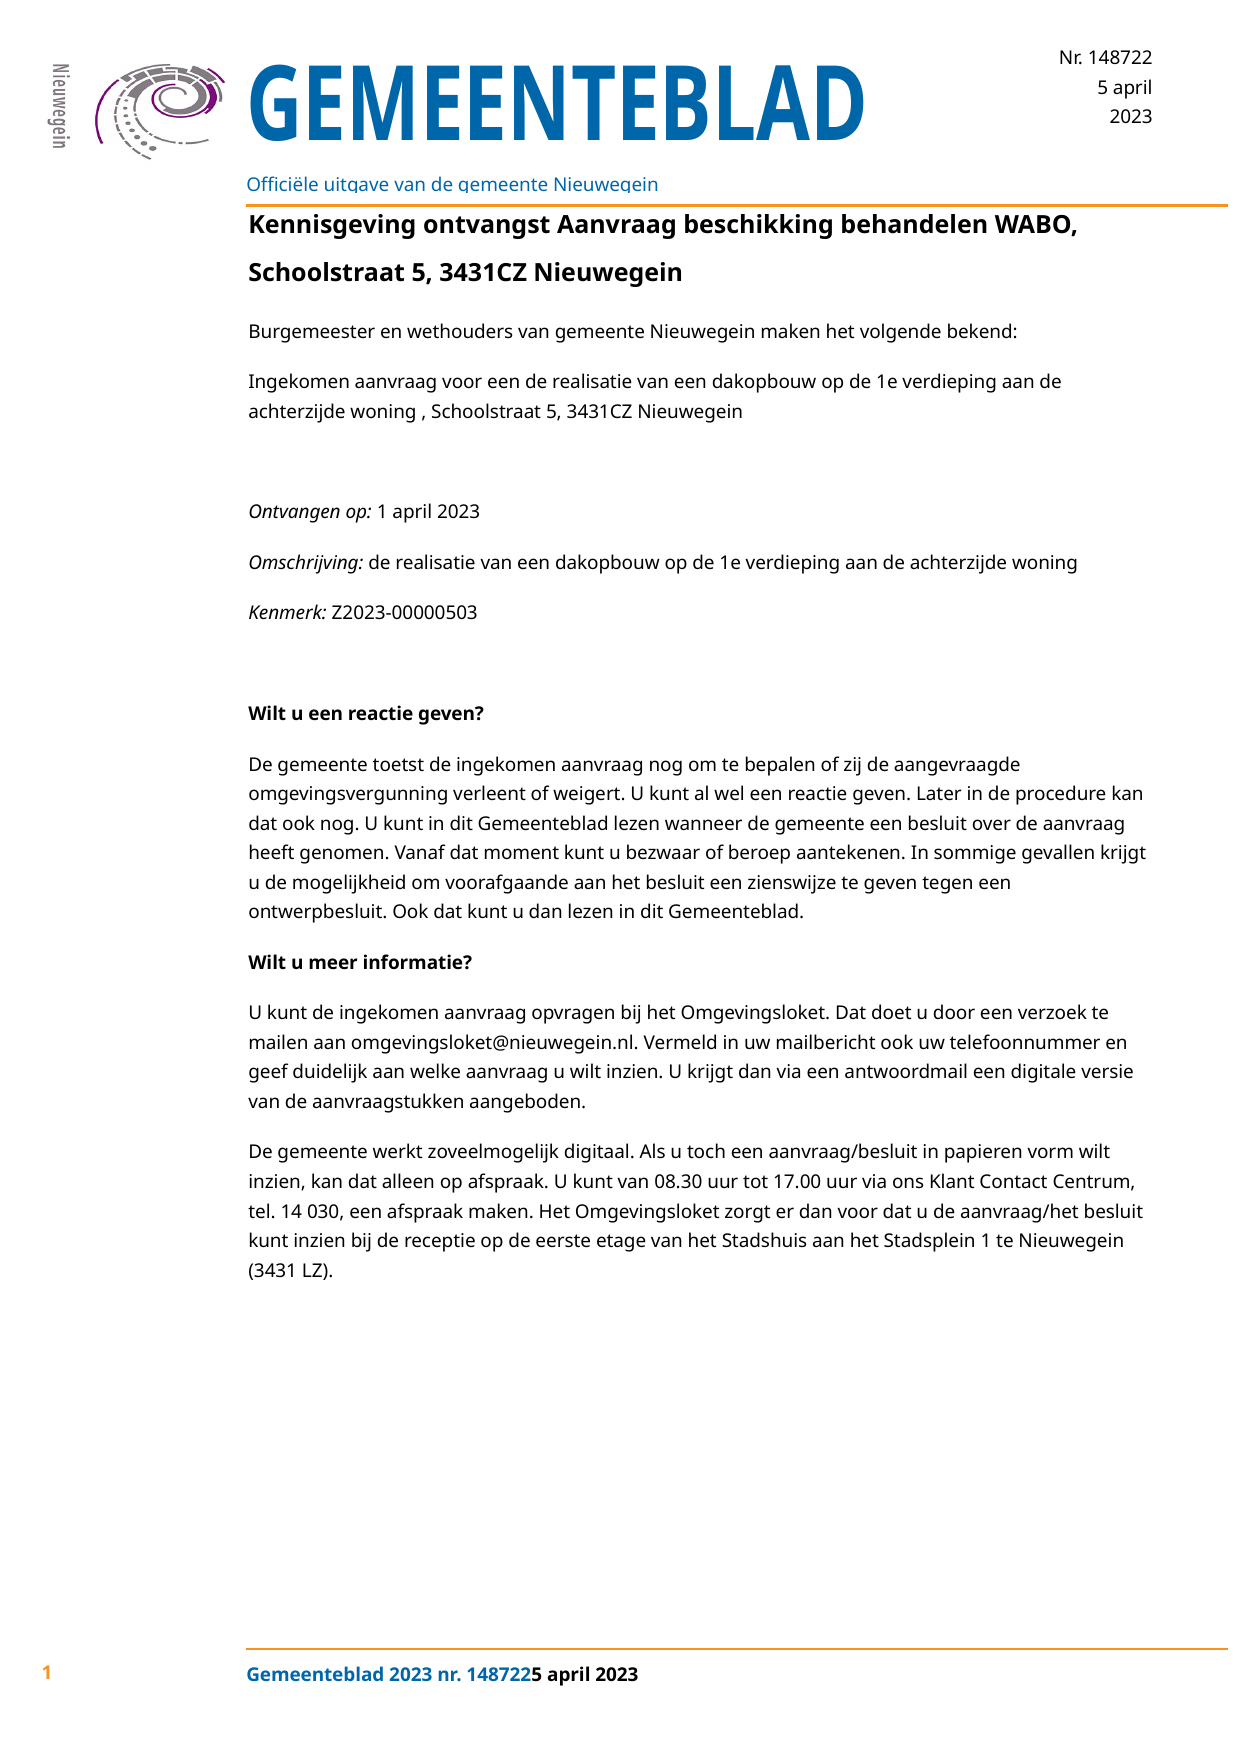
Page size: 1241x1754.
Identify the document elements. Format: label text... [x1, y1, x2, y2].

text Omschrijving: de realisatie van een dakopbouw op de 1e verdieping aan de achterzijde woning [248, 549, 1152, 575]
text De gemeente toetst de ingekomen aanvraag nog om te bepalen of zij de aangevraagde omgevingsvergunning verleent of weigert. U kunt al wel een reactie geven. Later in de procedure kan dat ook nog. U kunt in dit Gemeenteblad lezen wanneer de gemeente een besluit over de aanvraag heeft genomen. Vanaf dat moment kunt u bezwaar of beroep aantekenen. In sommige gevallen krijgt u de mogelijkheid om voorafgaande aan het besluit een zienswijze te geven tegen een ontwerpbesluit. Ook dat kunt u dan lezen in dit Gemeenteblad. [248, 751, 1152, 924]
text De gemeente werkt zoveelmogelijk digitaal. Als u toch een aanvraag/besluit in papieren vorm wilt inzien, kan dat alleen op afspraak. U kunt van 08.30 uur tot 17.00 uur via ons Klant Contact Centrum, tel. 14 030, een afspraak maken. Het Omgevingsloket zorgt er dan voor dat u de aanvraag/het besluit kunt inzien bij de receptie op de eerste etage van het Stadshuis aan het Stadsplein 1 te Nieuwegein (3431 LZ). [248, 1139, 1152, 1283]
text Kennisgeving ontvangst Aanvraag beschikking behandelen WABO, Schoolstraat 5, 3431CZ Nieuwegein [248, 207, 1152, 288]
text Wilt u een reactie geven? [248, 700, 1152, 726]
picture [41, 47, 231, 172]
text Ontvangen op: 1 april 2023 [248, 499, 1152, 524]
text U kunt de ingekomen aanvraag opvragen bij het Omgevingsloket. Dat doet u door een verzoek te mailen aan omgevingsloket@nieuwegein.nl. Vermeld in uw mailbericht ook uw telefoonnummer en geef duidelijk aan welke aanvraag u wilt inzien. U krijgt dan via een antwoordmail een digitale versie van de aanvraagstukken aangeboden. [248, 999, 1152, 1114]
text Wilt u meer informatie? [248, 949, 1152, 975]
text Ingekomen aanvraag voor een de realisatie van een dakopbouw op de 1e verdieping aan de achterzijde woning , Schoolstraat 5, 3431CZ Nieuwegein [248, 368, 1152, 424]
text Kenmerk: Z2023-00000503 [248, 599, 1152, 625]
text Burgemeester en wethouders van gemeente Nieuwegein maken het volgende bekend: [248, 318, 1152, 344]
